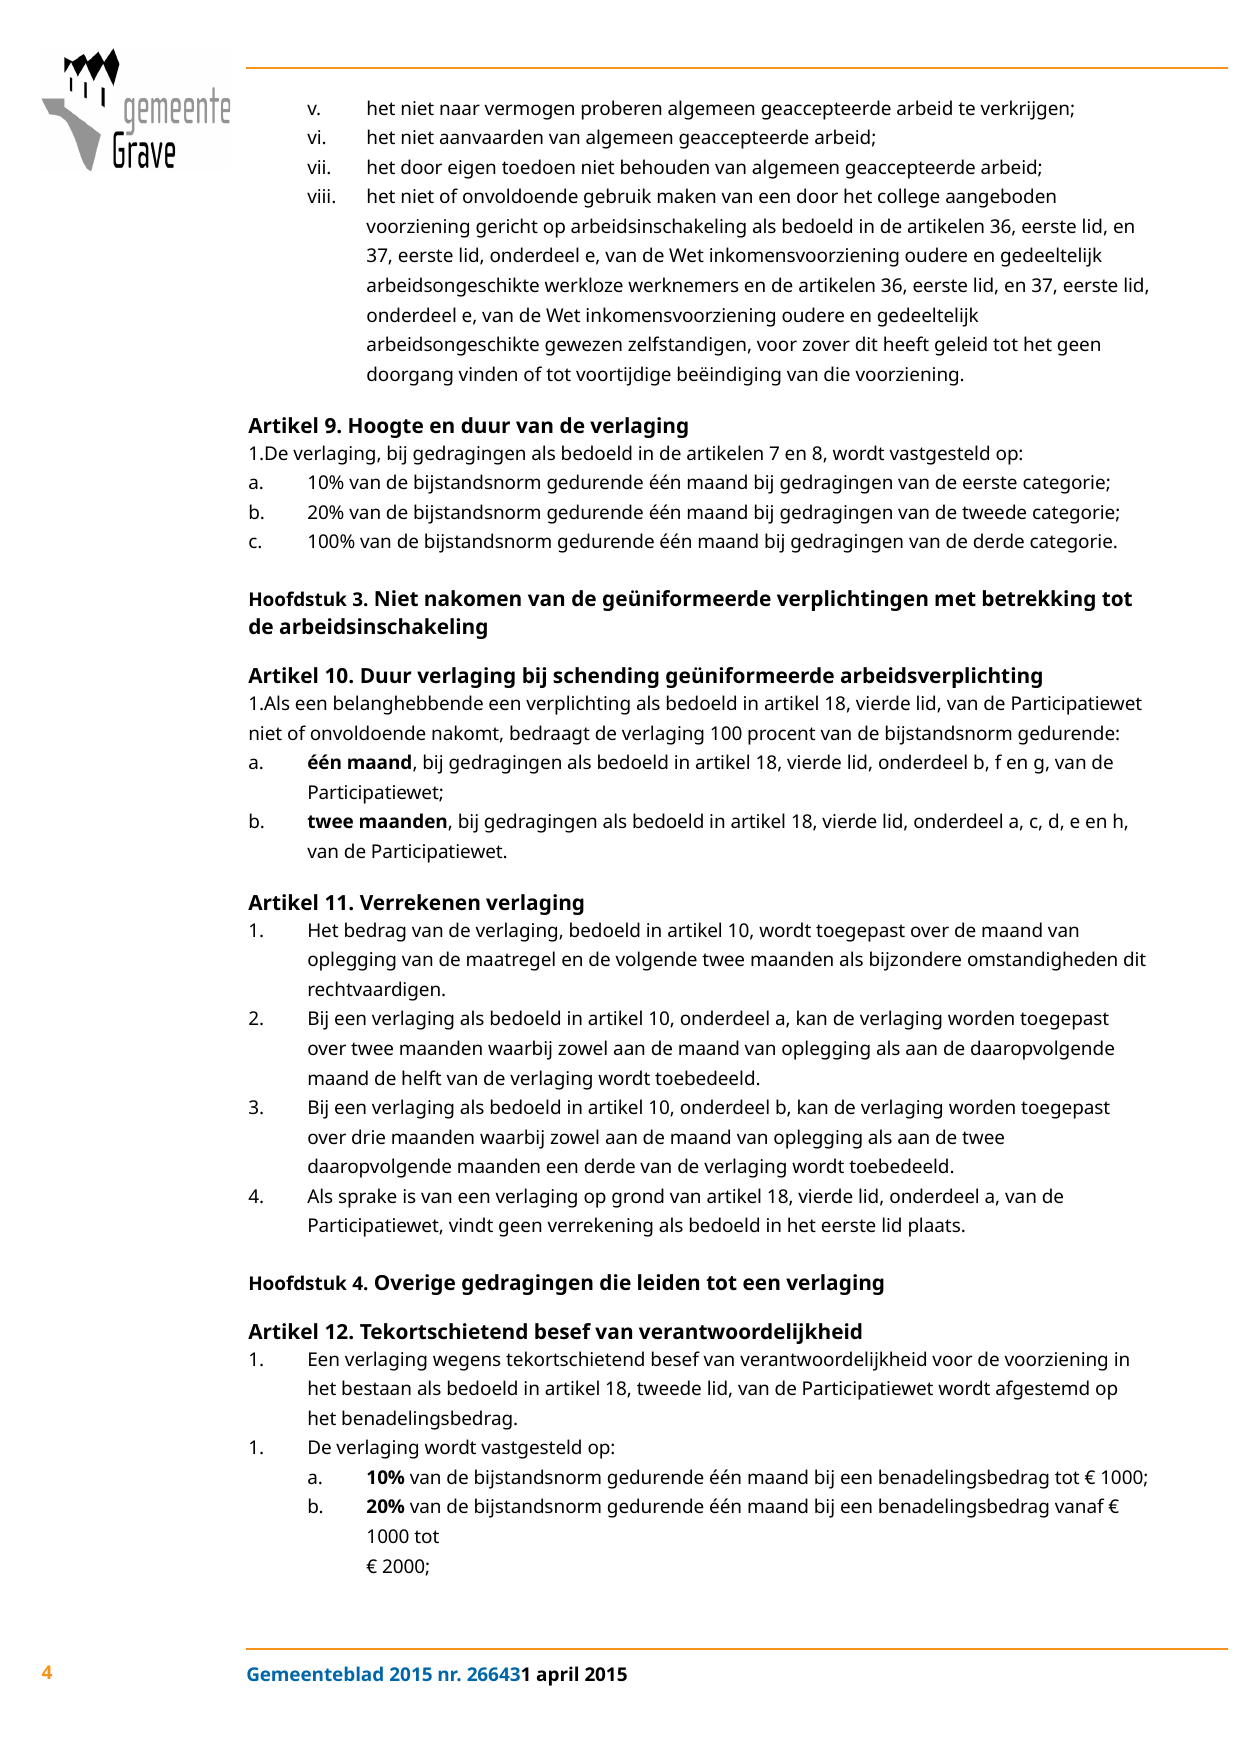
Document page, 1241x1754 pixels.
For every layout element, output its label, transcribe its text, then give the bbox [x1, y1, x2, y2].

text 1.De verlaging, bij gedragingen als bedoeld in de artikelen 7 en 8, wordt vastgesteld op: [248, 440, 1152, 466]
text Artikel 12. Tekortschietend besef van verantwoordelijkheid [248, 1317, 1152, 1346]
text Artikel 11. Verrekenen verlaging [248, 888, 1152, 917]
list het door eigen toedoen niet behouden van algemeen geaccepteerde arbeid; [307, 154, 1152, 180]
text 1.Als een belanghebbende een verplichting als bedoeld in artikel 18, vierde lid, van de Participatiewet niet of onvoldoende nakomt, bedraagt de verlaging 100 procent van de bijstandsnorm gedurende: [248, 690, 1152, 745]
picture [41, 47, 231, 172]
list 10% van de bijstandsnorm gedurende één maand bij een benadelingsbedrag tot € 1000; [307, 1464, 1152, 1490]
list Het bedrag van de verlaging, bedoeld in artikel 10, wordt toegepast over de maand van oplegging van de maatregel en de volgende twee maanden als bijzondere omstandigheden dit rechtvaardigen. [248, 917, 1152, 1002]
list Bij een verlaging als bedoeld in artikel 10, onderdeel b, kan de verlaging worden toegepast over drie maanden waarbij zowel aan de maand van oplegging als aan de twee daaropvolgende maanden een derde van de verlaging wordt toebedeeld. [248, 1094, 1152, 1179]
list 20% van de bijstandsnorm gedurende één maand bij een benadelingsbedrag vanaf € 1000 tot [307, 1494, 1152, 1549]
list het niet aanvaarden van algemeen geaccepteerde arbeid; [307, 124, 1152, 150]
list twee maanden, bij gedragingen als bedoeld in artikel 18, vierde lid, onderdeel a, c, d, e en h, van de Participatiewet. [248, 808, 1152, 864]
list Bij een verlaging als bedoeld in artikel 10, onderdeel a, kan de verlaging worden toegepast over twee maanden waarbij zowel aan de maand van oplegging als aan de daaropvolgende maand de helft van de verlaging wordt toebedeeld. [248, 1006, 1152, 1091]
list 100% van de bijstandsnorm gedurende één maand bij gedragingen van de derde categorie. [248, 529, 1152, 554]
text Artikel 10. Duur verlaging bij schending geüniformeerde arbeidsverplichting [248, 662, 1152, 690]
text Artikel 9. Hoogte en duur van de verlaging [248, 411, 1152, 440]
list € 2000; [307, 1553, 1152, 1578]
list het niet of onvoldoende gebruik maken van een door het college aangeboden voorziening gericht op arbeidsinschakeling als bedoeld in de artikelen 36, eerste lid, en 37, eerste lid, onderdeel e, van de Wet inkomensvoorziening oudere en gedeeltelijk arbeidsongeschikte werkloze werknemers en de artikelen 36, eerste lid, en 37, eerste lid, onderdeel e, van de Wet inkomensvoorziening oudere en gedeeltelijk arbeidsongeschikte gewezen zelfstandigen, voor zover dit heeft geleid tot het geen doorgang vinden of tot voortijdige beëindiging van die voorziening. [307, 183, 1152, 387]
list De verlaging wordt vastgesteld op: [248, 1434, 1152, 1460]
list Als sprake is van een verlaging op grond van artikel 18, vierde lid, onderdeel a, van de Participatiewet, vindt geen verrekening als bedoeld in het eerste lid plaats. [248, 1183, 1152, 1238]
list het niet naar vermogen proberen algemeen geaccepteerde arbeid te verkrijgen; [307, 95, 1152, 121]
text Hoofdstuk 3. Niet nakomen van de geüniformeerde verplichtingen met betrekking tot de arbeidsinschakeling [248, 584, 1152, 641]
text Hoofdstuk 4. Overige gedragingen die leiden tot een verlaging [248, 1268, 1152, 1296]
list Een verlaging wegens tekortschietend besef van verantwoordelijkheid voor de voorziening in het bestaan als bedoeld in artikel 18, tweede lid, van de Participatiewet wordt afgestemd op het benadelingsbedrag. [248, 1346, 1152, 1431]
list 10% van de bijstandsnorm gedurende één maand bij gedragingen van de eerste categorie; [248, 469, 1152, 495]
list 20% van de bijstandsnorm gedurende één maand bij gedragingen van de tweede categorie; [248, 499, 1152, 525]
list één maand, bij gedragingen als bedoeld in artikel 18, vierde lid, onderdeel b, f en g, van de Participatiewet; [248, 749, 1152, 804]
